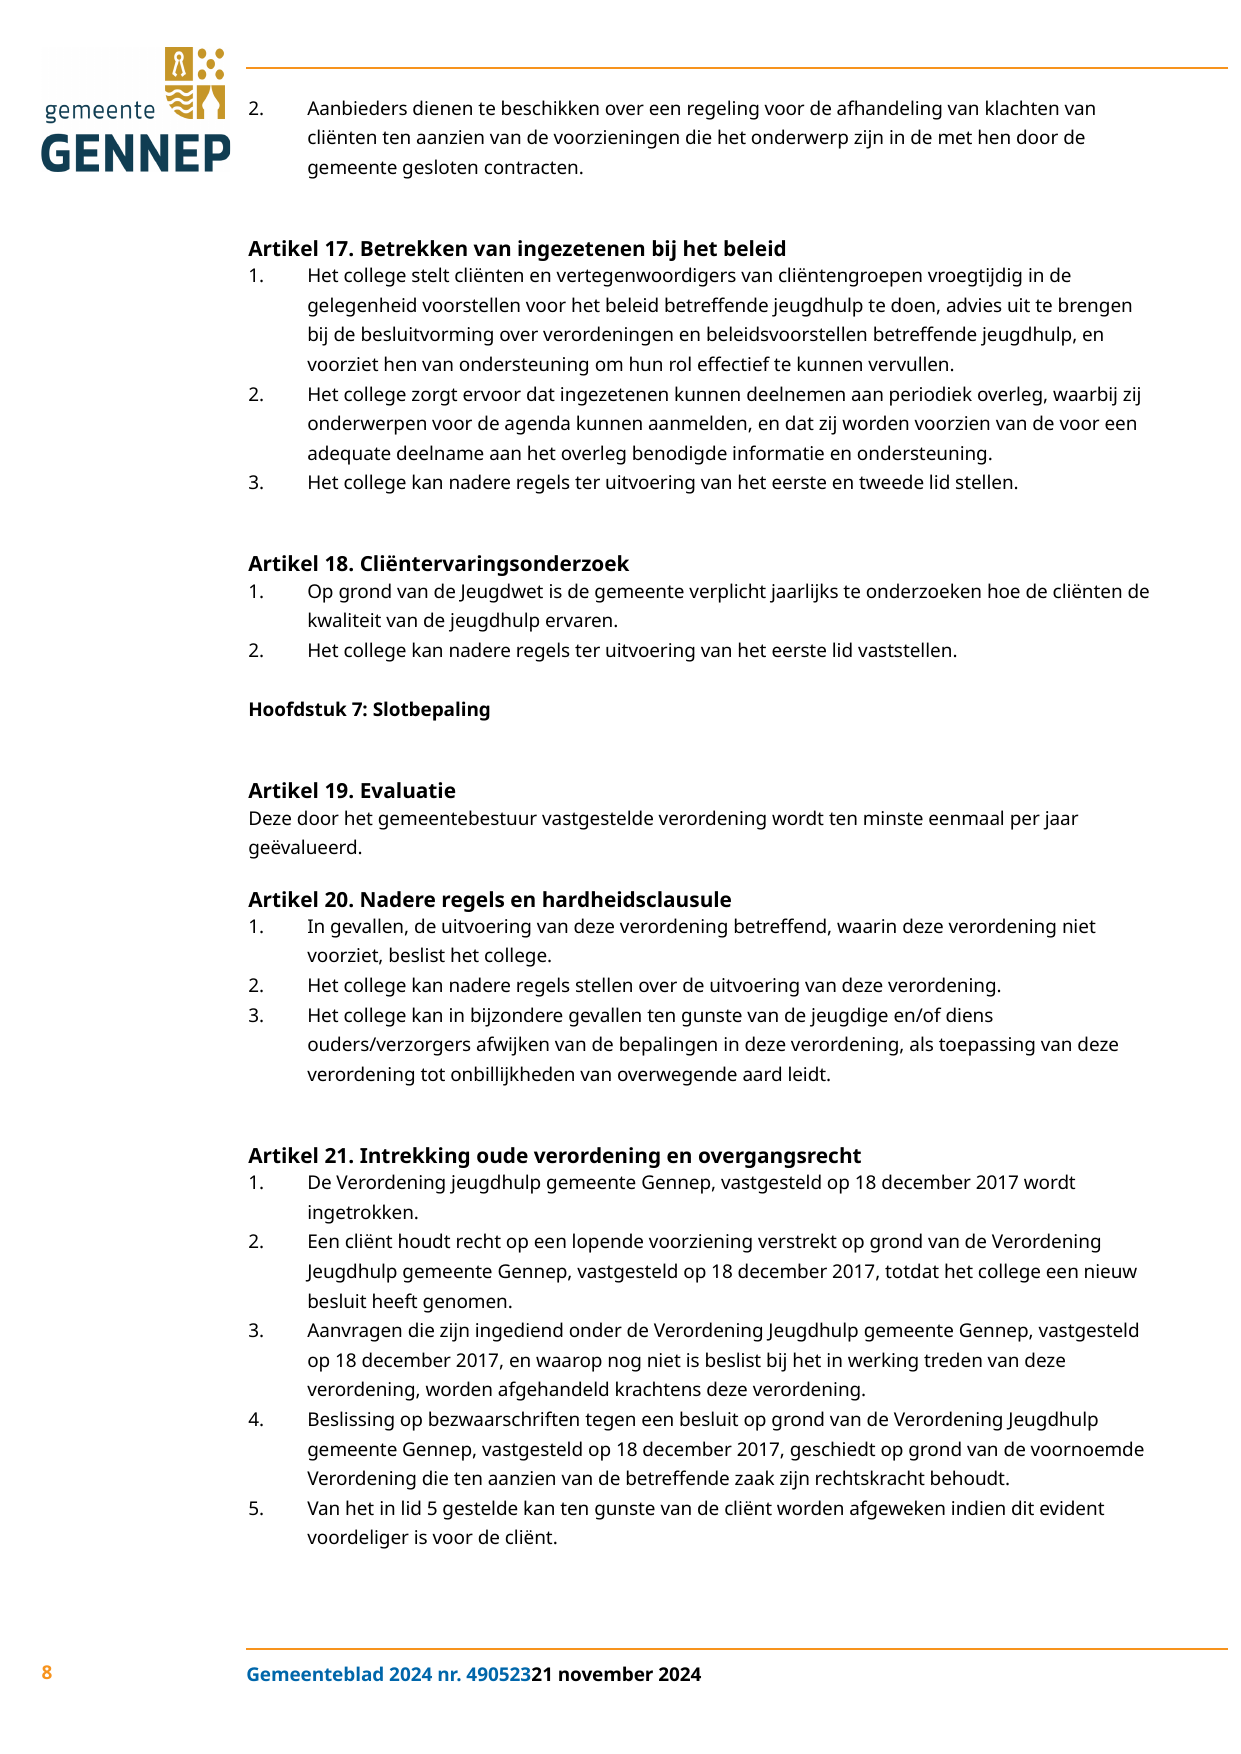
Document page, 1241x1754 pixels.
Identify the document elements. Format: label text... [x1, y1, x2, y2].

list Het college kan nadere regels ter uitvoering van het eerste lid vaststellen. [248, 637, 1152, 663]
list Het college kan nadere regels ter uitvoering van het eerste en tweede lid stellen. [248, 469, 1152, 495]
list Het college stelt cliënten en vertegenwoordigers van cliëntengroepen vroegtijdig in de gelegenheid voorstellen voor het beleid betreffende jeugdhulp te doen, advies uit te brengen bij de besluitvorming over verordeningen en beleidsvoorstellen betreffende jeugdhulp, en voorziet hen van ondersteuning om hun rol effectief te kunnen vervullen. [248, 262, 1152, 377]
text Artikel 18. Cliëntervaringsonderzoek [248, 549, 1152, 578]
text Artikel 19. Evaluatie [248, 776, 1152, 805]
text Deze door het gemeentebestuur vastgestelde verordening wordt ten minste eenmaal per jaar geëvalueerd. [248, 805, 1152, 860]
list Van het in lid 5 gestelde kan ten gunste van de cliënt worden afgeweken indien dit evident voordeliger is voor de cliënt. [248, 1495, 1152, 1550]
list Aanbieders dienen te beschikken over een regeling voor de afhandeling van klachten van cliënten ten aanzien van de voorzieningen die het onderwerp zijn in de met hen door de gemeente gesloten contracten. [248, 95, 1152, 180]
picture [41, 47, 231, 172]
list In gevallen, de uitvoering van deze verordening betreffend, waarin deze verordening niet voorziet, beslist het college. [248, 913, 1152, 968]
list Het college zorgt ervoor dat ingezetenen kunnen deelnemen aan periodiek overleg, waarbij zij onderwerpen voor de agenda kunnen aanmelden, en dat zij worden voorzien van de voor een adequate deelname aan het overleg benodigde informatie en ondersteuning. [248, 381, 1152, 466]
text Hoofdstuk 7: Slotbepaling [248, 696, 1152, 722]
list Het college kan nadere regels stellen over de uitvoering van deze verordening. [248, 972, 1152, 998]
list Op grond van de Jeugdwet is de gemeente verplicht jaarlijks te onderzoeken hoe de cliënten de kwaliteit van de jeugdhulp ervaren. [248, 578, 1152, 633]
list De Verordening jeugdhulp gemeente Gennep, vastgesteld op 18 december 2017 wordt ingetrokken. [248, 1169, 1152, 1225]
list Aanvragen die zijn ingediend onder de Verordening Jeugdhulp gemeente Gennep, vastgesteld op 18 december 2017, en waarop nog niet is beslist bij het in werking treden van deze verordening, worden afgehandeld krachtens deze verordening. [248, 1317, 1152, 1402]
list Het college kan in bijzondere gevallen ten gunste van de jeugdige en/of diens ouders/verzorgers afwijken van de bepalingen in deze verordening, als toepassing van deze verordening tot onbillijkheden van overwegende aard leidt. [248, 1002, 1152, 1087]
text Artikel 17. Betrekken van ingezetenen bij het beleid [248, 234, 1152, 262]
list Een cliënt houdt recht op een lopende voorziening verstrekt op grond van de Verordening Jeugdhulp gemeente Gennep, vastgesteld op 18 december 2017, totdat het college een nieuw besluit heeft genomen. [248, 1229, 1152, 1313]
text Artikel 21. Intrekking oude verordening en overgangsrecht [248, 1141, 1152, 1169]
list Beslissing op bezwaarschriften tegen een besluit op grond van de Verordening Jeugdhulp gemeente Gennep, vastgesteld op 18 december 2017, geschiedt op grond van de voornoemde Verordening die ten aanzien van de betreffende zaak zijn rechtskracht behoudt. [248, 1406, 1152, 1491]
text Artikel 20. Nadere regels en hardheidsclausule [248, 885, 1152, 913]
